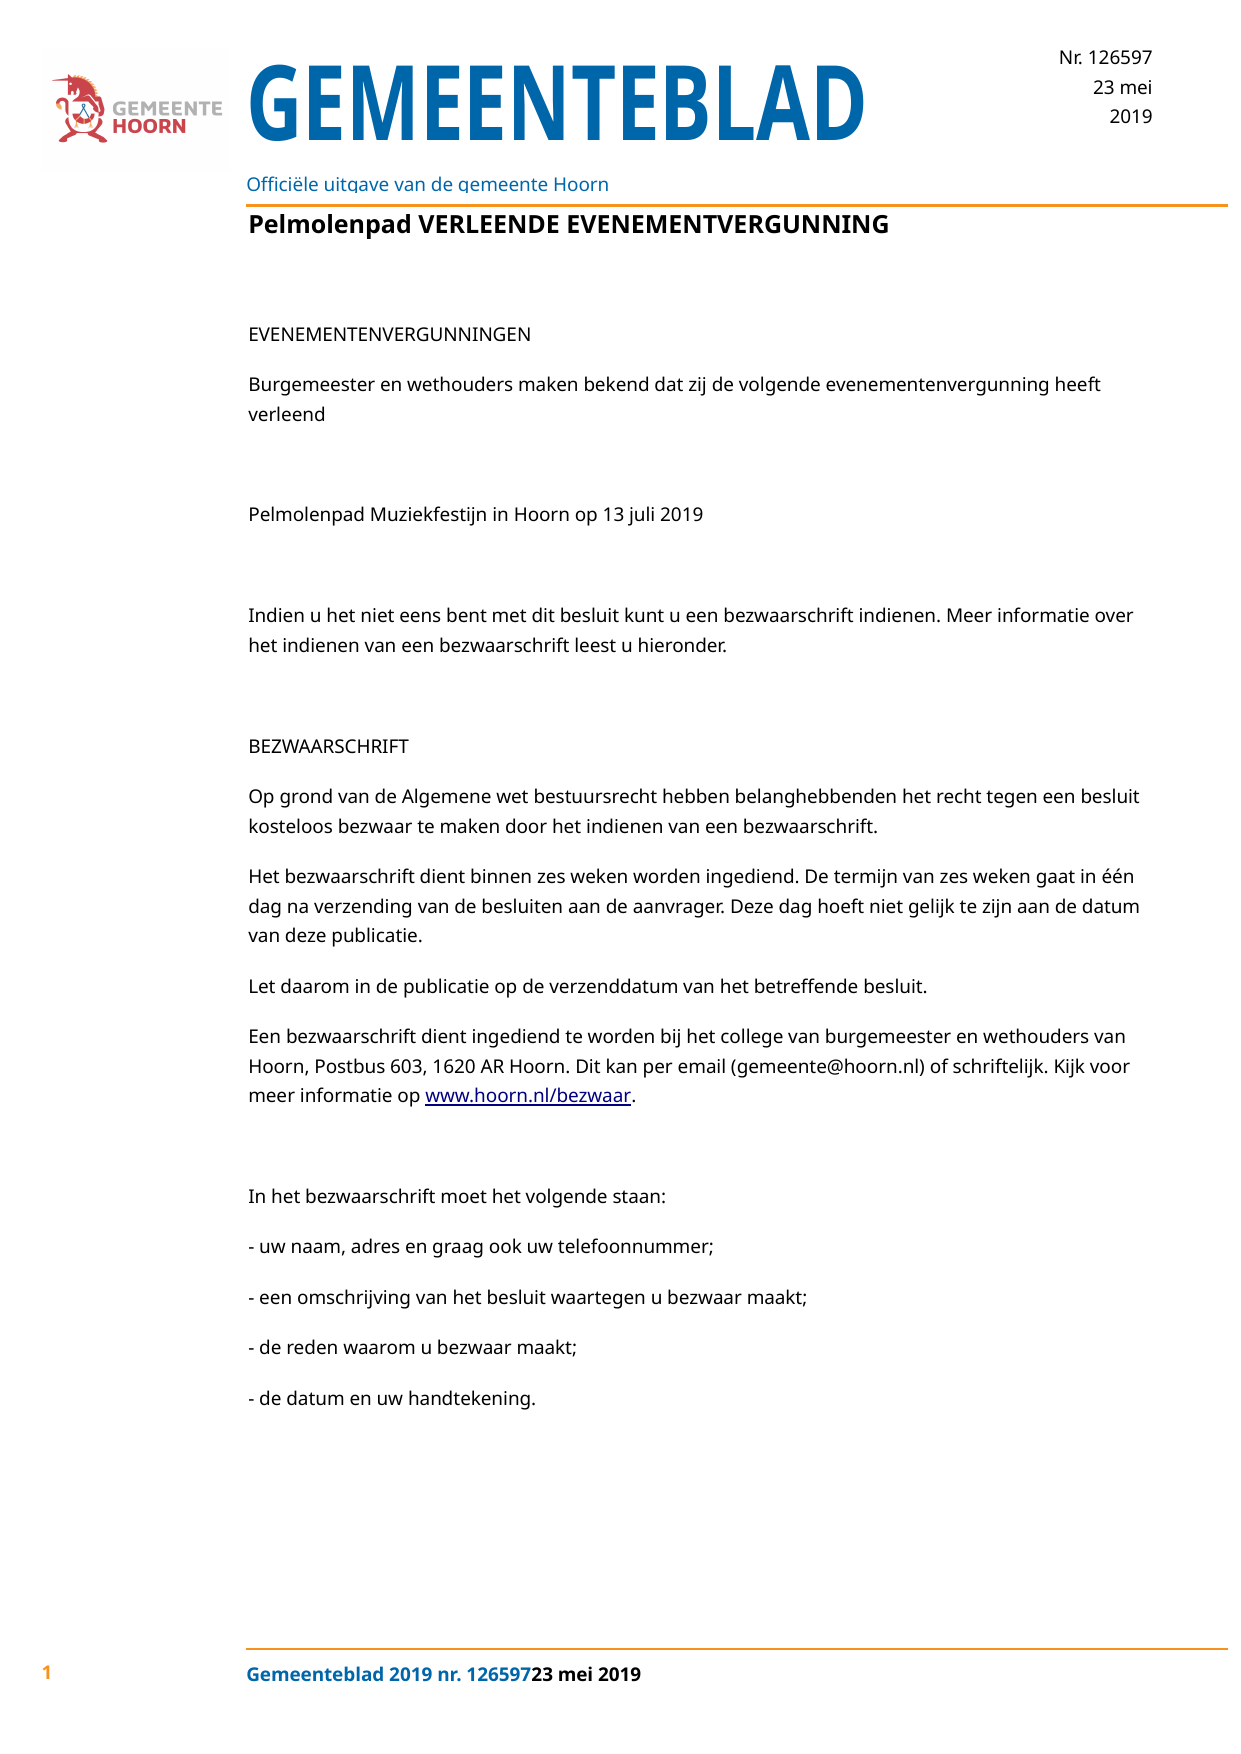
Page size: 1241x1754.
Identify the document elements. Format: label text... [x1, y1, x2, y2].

text - de datum en uw handtekening. [248, 1385, 1152, 1411]
text Een bezwaarschrift dient ingediend te worden bij het college van burgemeester en wethouders van Hoorn, Postbus 603, 1620 AR Hoorn. Dit kan per email (gemeente@hoorn.nl) of schriftelijk. Kijk voor meer informatie op www.hoorn.nl/bezwaar. [248, 1023, 1152, 1108]
picture [41, 47, 231, 172]
text Pelmolenpad VERLEENDE EVENEMENTVERGUNNING [248, 207, 1152, 241]
text - de reden waarom u bezwaar maakt; [248, 1334, 1152, 1360]
text BEZWAARSCHRIFT [248, 733, 1152, 758]
text In het bezwaarschrift moet het volgende staan: [248, 1183, 1152, 1209]
text - uw naam, adres en graag ook uw telefoonnummer; [248, 1234, 1152, 1259]
text Burgemeester en wethouders maken bekend dat zij de volgende evenementenvergunning heeft verleend [248, 371, 1152, 426]
text Pelmolenpad Muziekfestijn in Hoorn op 13 juli 2019 [248, 502, 1152, 527]
text EVENEMENTENVERGUNNINGEN [248, 321, 1152, 346]
text - een omschrijving van het besluit waartegen u bezwaar maakt; [248, 1284, 1152, 1310]
text Indien u het niet eens bent met dit besluit kunt u een bezwaarschrift indienen. Meer informatie over het indienen van een bezwaarschrift leest u hieronder. [248, 602, 1152, 658]
text Het bezwaarschrift dient binnen zes weken worden ingediend. De termijn van zes weken gaat in één dag na verzending van de besluiten aan de aanvrager. Deze dag hoeft niet gelijk te zijn aan de datum van deze publicatie. [248, 863, 1152, 948]
text Op grond van de Algemene wet bestuursrecht hebben belanghebbenden het recht tegen een besluit kosteloos bezwaar te maken door het indienen van een bezwaarschrift. [248, 783, 1152, 838]
text Let daarom in de publicatie op de verzenddatum van het betreffende besluit. [248, 973, 1152, 998]
